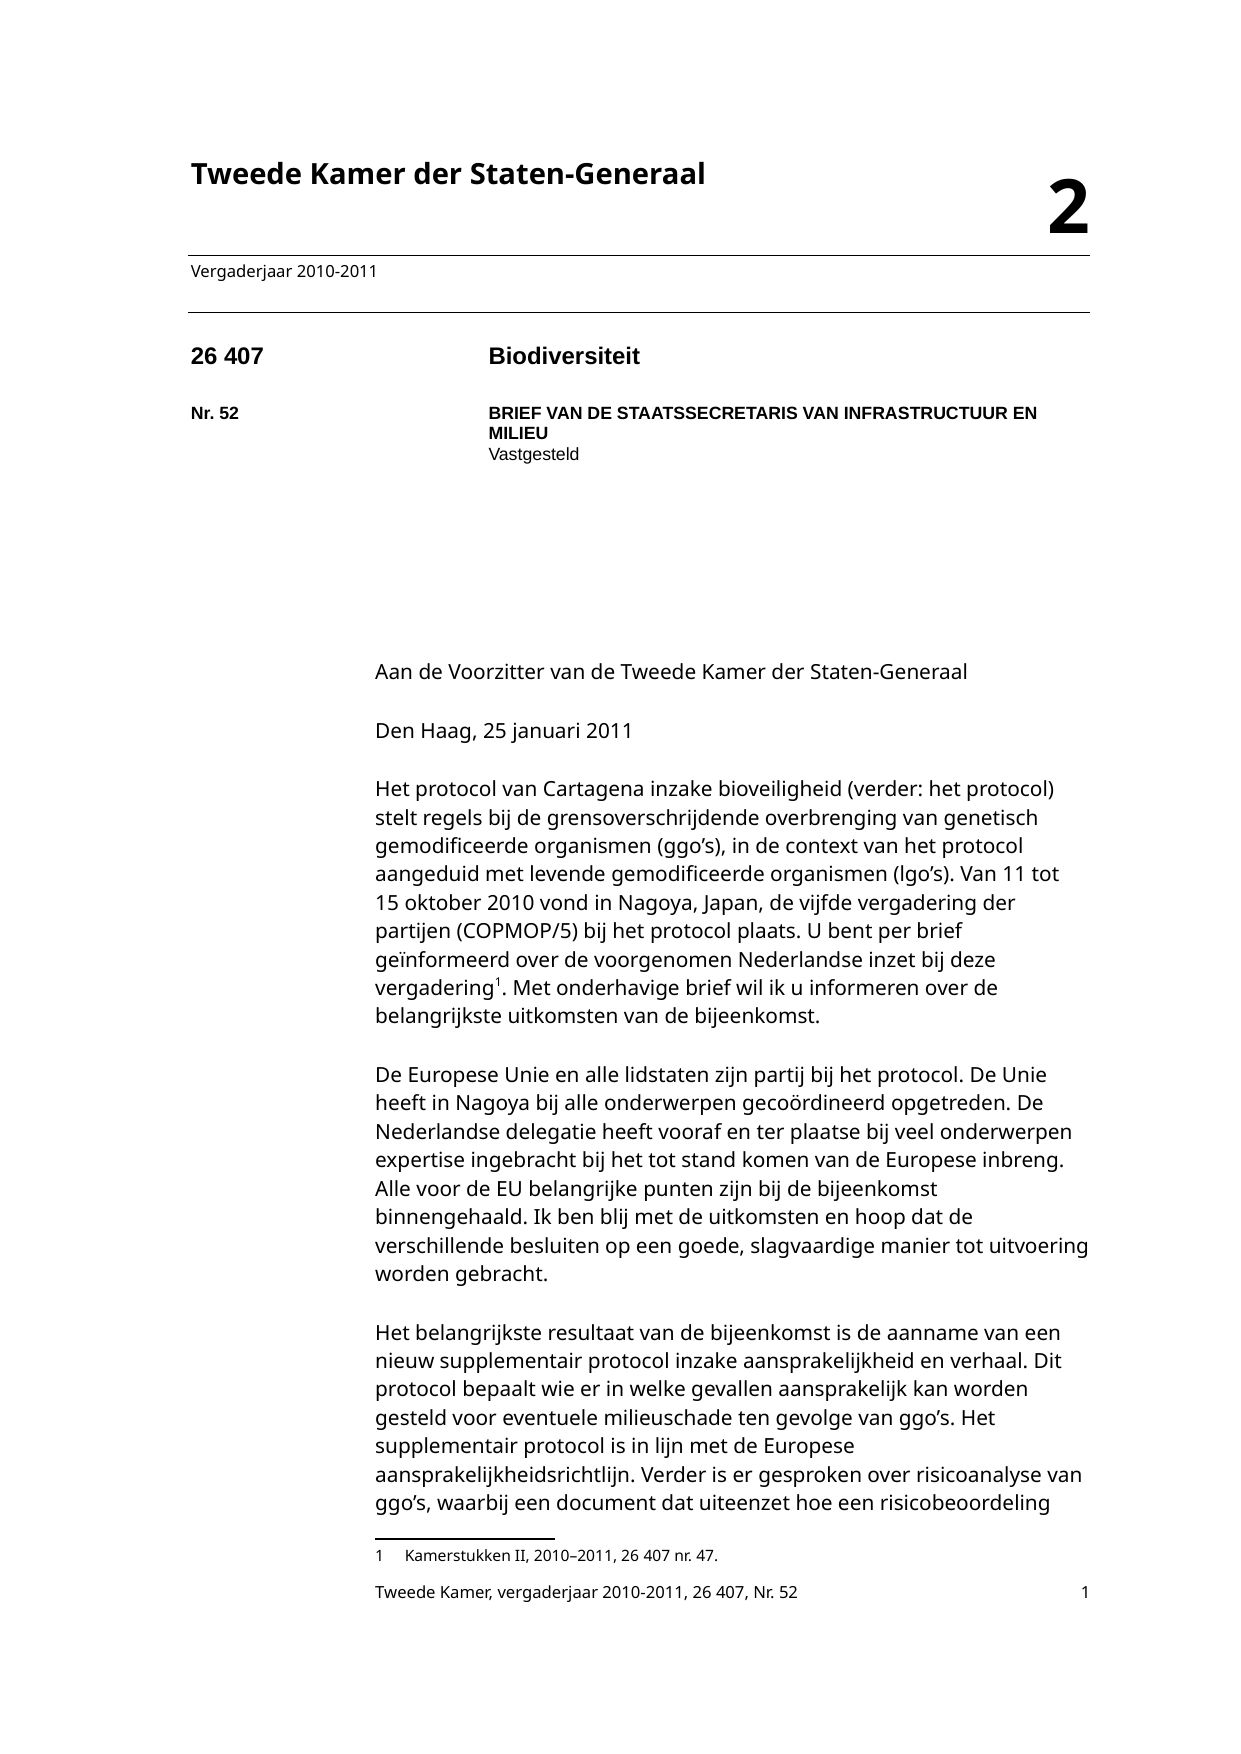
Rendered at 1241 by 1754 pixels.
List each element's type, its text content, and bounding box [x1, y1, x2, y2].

text Kamerstukken II, 2010–2011, 26 407 nr. 47. [375, 1538, 1090, 1566]
text Het protocol van Cartagena inzake bioveiligheid (verder: het protocol) stelt regels bij de grensoverschrijdende overbrenging van genetisch gemodificeerde organismen (ggo’s), in de context van het protocol aangeduid met levende gemodificeerde organismen (lgo’s). Van 11 tot 15 oktober 2010 vond in Nagoya, Japan, de vijfde vergadering der partijen (COPMOP/5) bij het protocol plaats. U bent per brief geïnformeerd over de voorgenomen Nederlandse inzet bij deze vergadering. Met onderhavige brief wil ik u informeren over de belangrijkste uitkomsten van de bijeenkomst. [375, 774, 1090, 1030]
table_cell BRIEF VAN DE STAATSSECRETARIS VAN INFRASTRUCTUUR EN MILIEU Vastgesteld [485, 399, 1090, 539]
table_header 2 [910, 150, 1090, 255]
table_cell [188, 313, 485, 339]
text Het belangrijkste resultaat van de bijeenkomst is de aanname van een nieuw supplementair protocol inzake aansprakelijkheid en verhaal. Dit protocol bepaalt wie er in welke gevallen aansprakelijk kan worden gesteld voor eventuele milieuschade ten gevolge van ggo’s. Het supplementair protocol is in lijn met de Europese aansprakelijkheidsrichtlijn. Verder is er gesproken over risicoanalyse van ggo’s, waarbij een document dat uiteenzet hoe een risicobeoordeling [375, 1318, 1090, 1517]
table_cell [485, 256, 1090, 312]
table_cell Nr. 52 [188, 399, 485, 539]
text De Europese Unie en alle lidstaten zijn partij bij het protocol. De Unie heeft in Nagoya bij alle onderwerpen gecoördineerd opgetreden. De Nederlandse delegatie heeft vooraf en ter plaatse bij veel onderwerpen expertise ingebracht bij het tot stand komen van de Europese inbreng. Alle voor de EU belangrijke punten zijn bij de bijeenkomst binnengehaald. Ik ben blij met de uitkomsten en hoop dat de verschillende besluiten op een goede, slagvaardige manier tot uitvoering worden gebracht. [375, 1060, 1090, 1288]
table_cell Vergaderjaar 2010-2011 [188, 256, 485, 312]
text Aan de Voorzitter van de Tweede Kamer der Staten-Generaal [375, 657, 1090, 686]
text Den Haag, 25 januari 2011 [375, 716, 1090, 744]
table_header Tweede Kamer der Staten-Generaal [188, 150, 909, 255]
table_cell 26 407 [188, 339, 485, 399]
table_cell Biodiversiteit [485, 339, 1090, 399]
table_cell [485, 313, 1090, 339]
